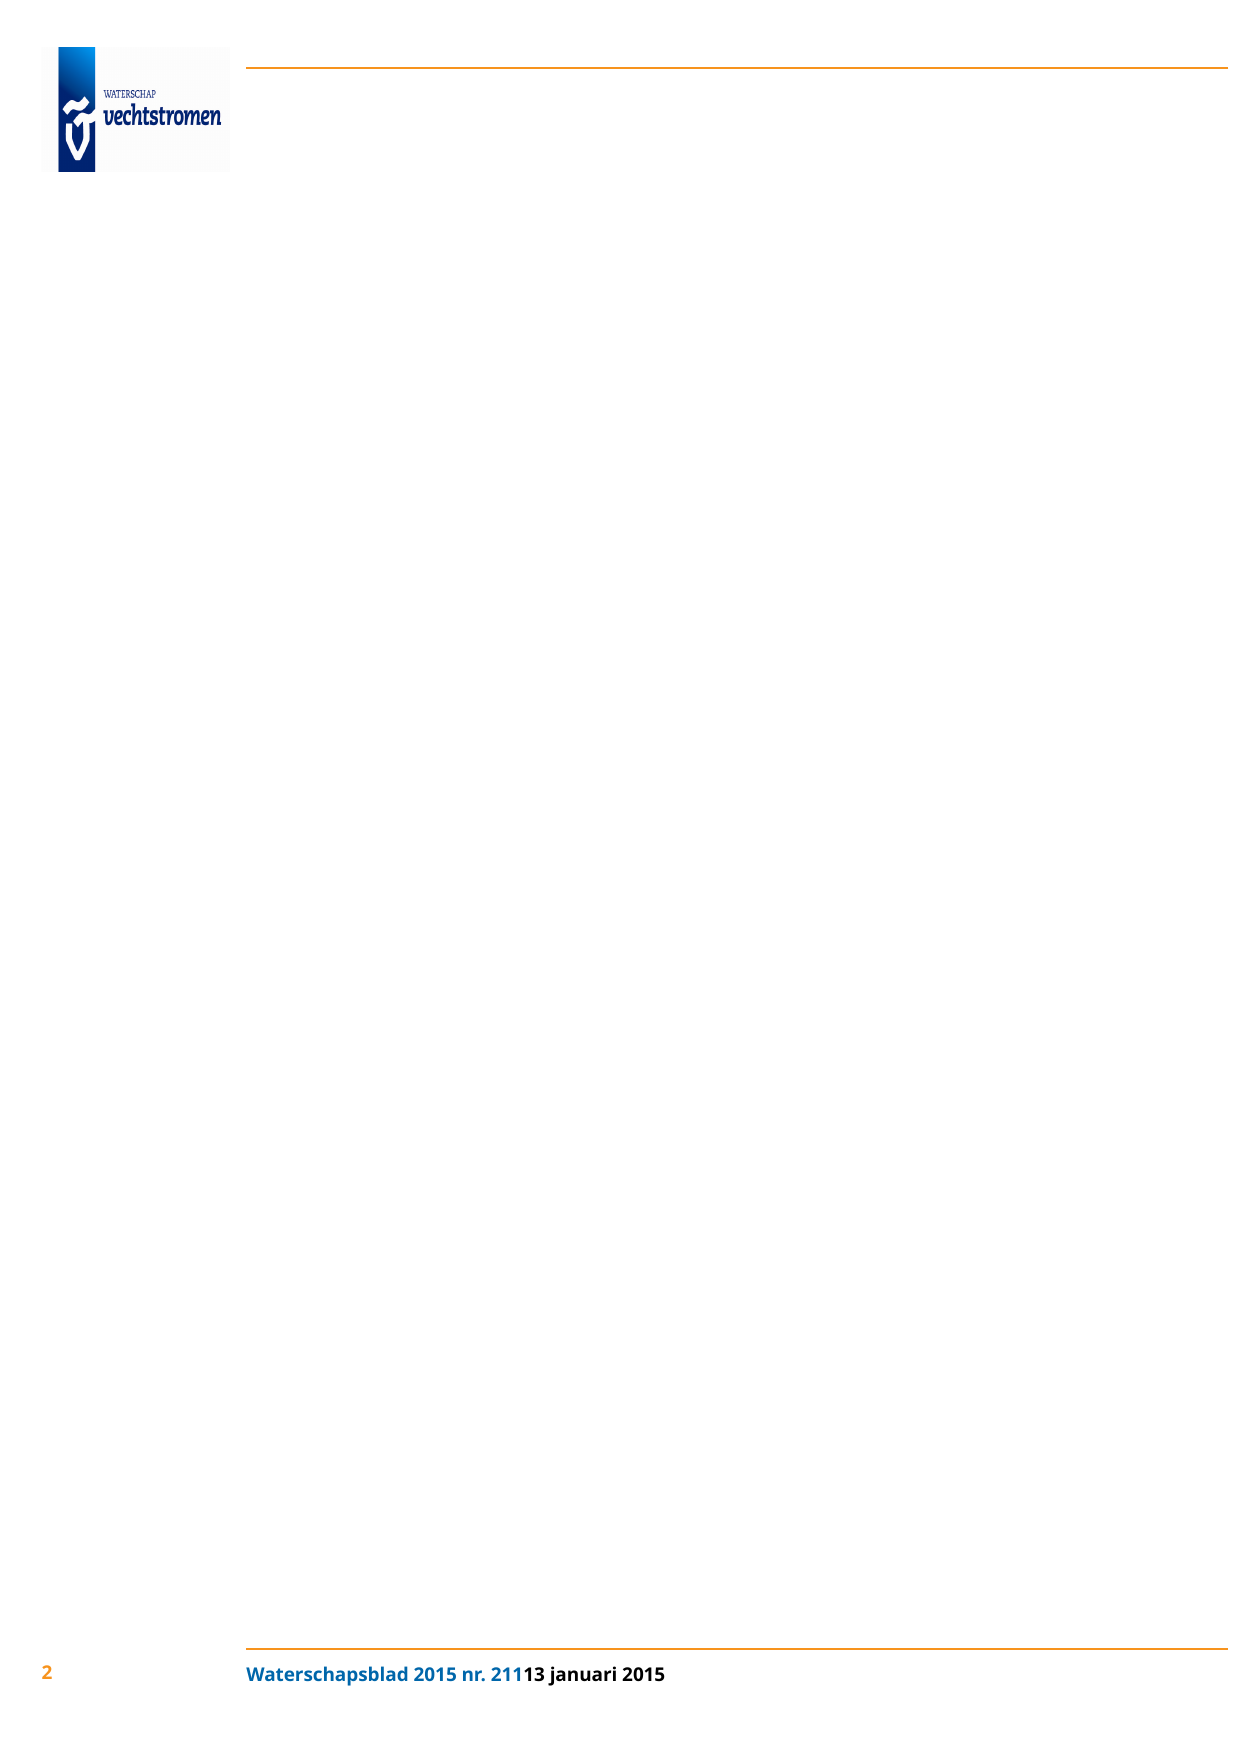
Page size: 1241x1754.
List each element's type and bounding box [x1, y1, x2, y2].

picture [41, 47, 231, 172]
